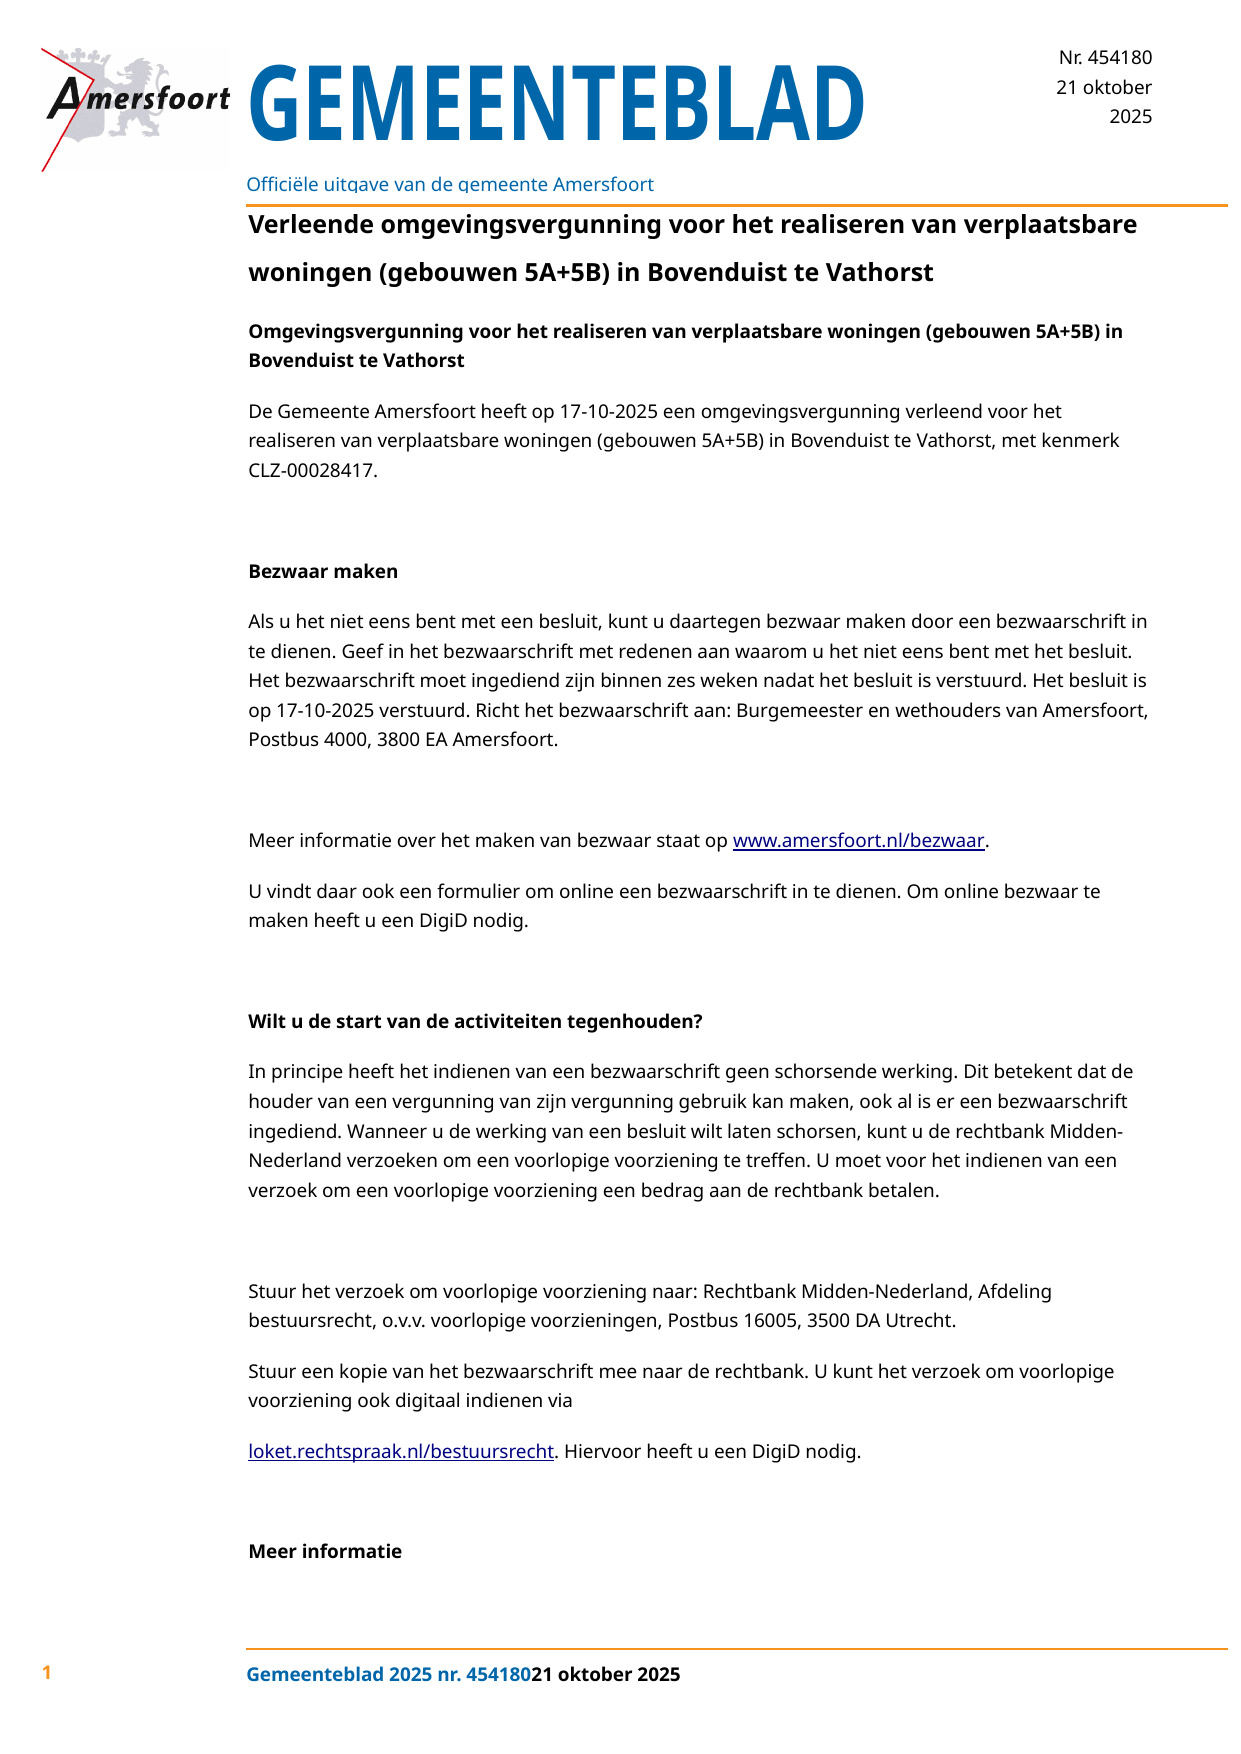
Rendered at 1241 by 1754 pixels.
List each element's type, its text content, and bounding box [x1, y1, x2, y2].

picture [41, 47, 231, 172]
text Omgevingsvergunning voor het realiseren van verplaatsbare woningen (gebouwen 5A+5B) in Bovenduist te Vathorst [248, 318, 1152, 373]
text Wilt u de start van de activiteiten tegenhouden? [248, 1008, 1152, 1034]
text U vindt daar ook een formulier om online een bezwaarschrift in te dienen. Om online bezwaar te maken heeft u een DigiD nodig. [248, 878, 1152, 933]
text Meer informatie over het maken van bezwaar staat op www.amersfoort.nl/bezwaar. [248, 827, 1152, 853]
text In principe heeft het indienen van een bezwaarschrift geen schorsende werking. Dit betekent dat de houder van een vergunning van zijn vergunning gebruik kan maken, ook al is er een bezwaarschrift ingediend. Wanneer u de werking van een besluit wilt laten schorsen, kunt u de rechtbank Midden-Nederland verzoeken om een voorlopige voorziening te treffen. U moet voor het indienen van een verzoek om een voorlopige voorziening een bedrag aan de rechtbank betalen. [248, 1059, 1152, 1203]
text Stuur het verzoek om voorlopige voorziening naar: Rechtbank Midden-Nederland, Afdeling bestuursrecht, o.v.v. voorlopige voorzieningen, Postbus 16005, 3500 DA Utrecht. [248, 1278, 1152, 1333]
text De Gemeente Amersfoort heeft op 17-10-2025 een omgevingsvergunning verleend voor het realiseren van verplaatsbare woningen (gebouwen 5A+5B) in Bovenduist te Vathorst, met kenmerk CLZ-00028417. [248, 398, 1152, 483]
text loket.rechtspraak.nl/bestuursrecht. Hiervoor heeft u een DigiD nodig. [248, 1438, 1152, 1464]
text Verleende omgevingsvergunning voor het realiseren van verplaatsbare woningen (gebouwen 5A+5B) in Bovenduist te Vathorst [248, 207, 1152, 288]
text Meer informatie [248, 1539, 1152, 1564]
text Bezwaar maken [248, 558, 1152, 584]
text Stuur een kopie van het bezwaarschrift mee naar de rechtbank. U kunt het verzoek om voorlopige voorziening ook digitaal indienen via [248, 1358, 1152, 1413]
text Als u het niet eens bent met een besluit, kunt u daartegen bezwaar maken door een bezwaarschrift in te dienen. Geef in het bezwaarschrift met redenen aan waarom u het niet eens bent met het besluit. Het bezwaarschrift moet ingediend zijn binnen zes weken nadat het besluit is verstuurd. Het besluit is op 17-10-2025 verstuurd. Richt het bezwaarschrift aan: Burgemeester en wethouders van Amersfoort, Postbus 4000, 3800 EA Amersfoort. [248, 608, 1152, 752]
